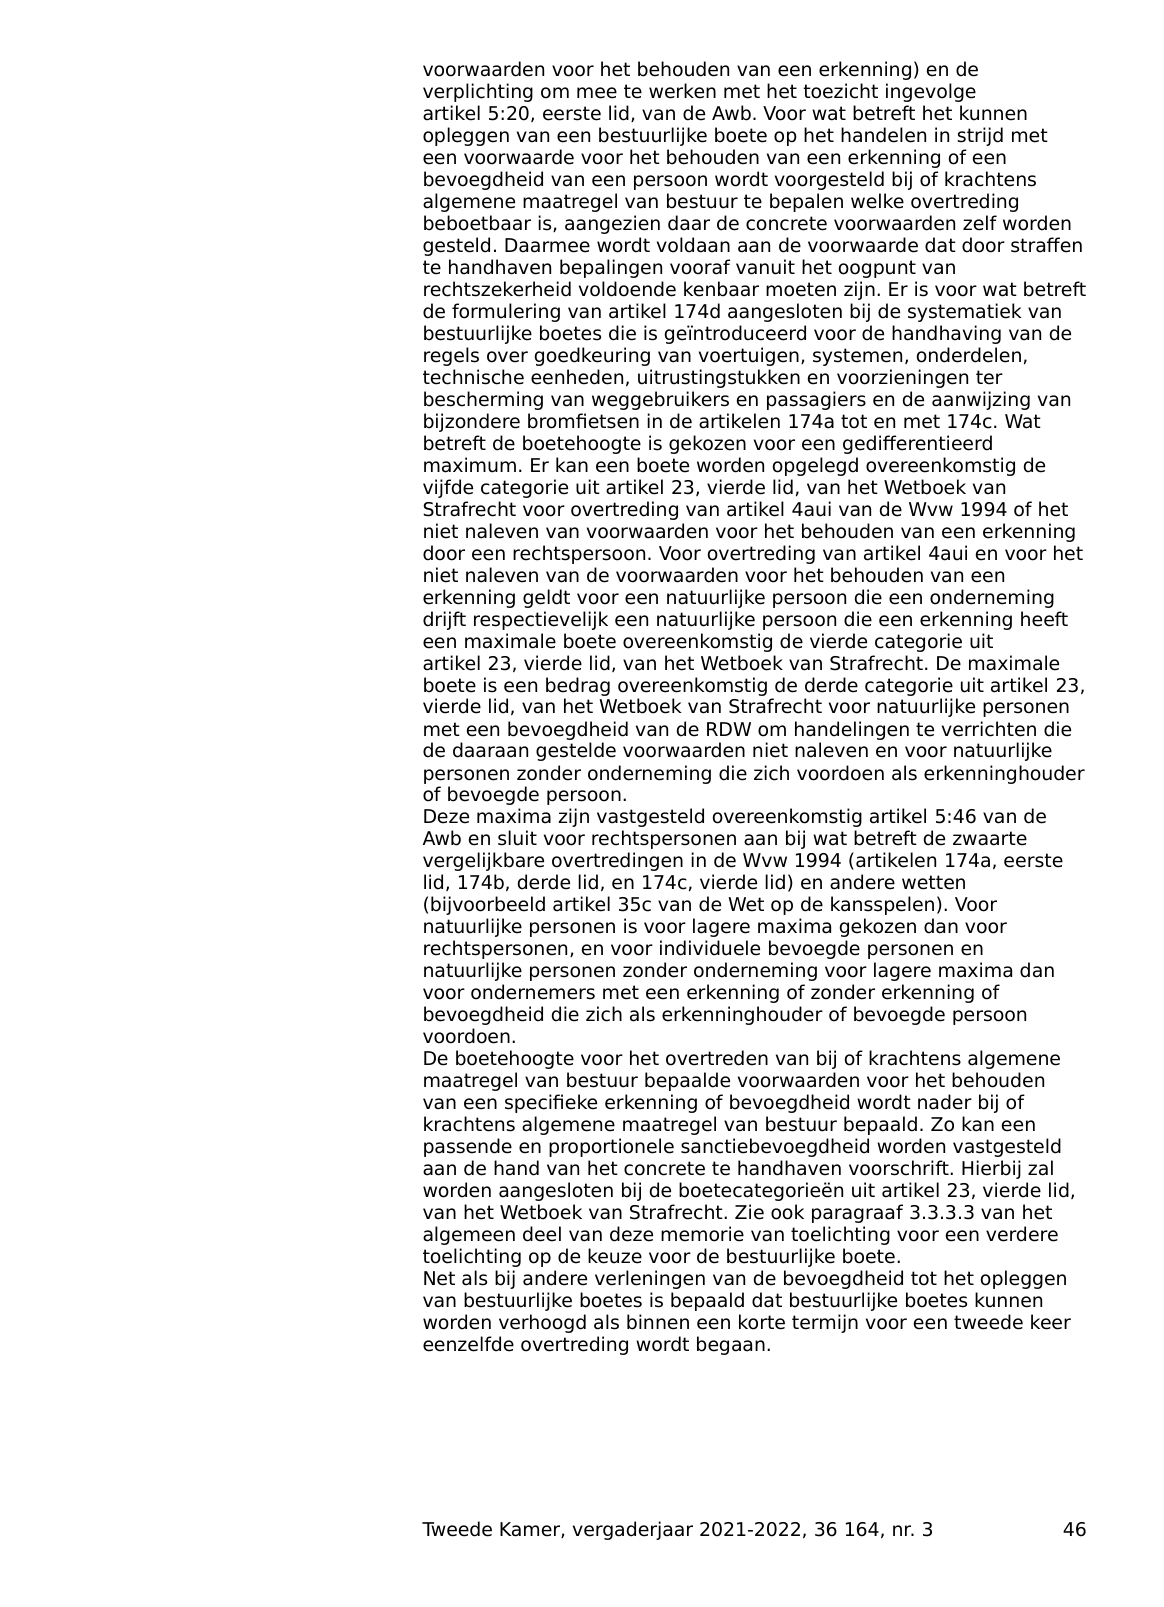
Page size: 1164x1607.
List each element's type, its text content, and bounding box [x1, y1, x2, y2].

text Deze maxima zijn vastgesteld overeenkomstig artikel 5:46 van de Awb en sluit voor rechtspersonen aan bij wat betreft de zwaarte vergelijkbare overtredingen in de Wvw 1994 (artikelen 174a, eerste lid, 174b, derde lid, en 174c, vierde lid) en andere wetten (bijvoorbeeld artikel 35c van de Wet op de kansspelen). Voor natuurlijke personen is voor lagere maxima gekozen dan voor rechtspersonen, en voor individuele bevoegde personen en natuurlijke personen zonder onderneming voor lagere maxima dan voor ondernemers met een erkenning of zonder erkenning of bevoegdheid die zich als erkenninghouder of bevoegde persoon voordoen. [422, 806, 1087, 1048]
text voorwaarden voor het behouden van een erkenning) en de verplichting om mee te werken met het toezicht ingevolge artikel 5:20, eerste lid, van de Awb. Voor wat betreft het kunnen opleggen van een bestuurlijke boete op het handelen in strijd met een voorwaarde voor het behouden van een erkenning of een bevoegdheid van een persoon wordt voorgesteld bij of krachtens algemene maatregel van bestuur te bepalen welke overtreding beboetbaar is, aangezien daar de concrete voorwaarden zelf worden gesteld. Daarmee wordt voldaan aan de voorwaarde dat door straffen te handhaven bepalingen vooraf vanuit het oogpunt van rechtszekerheid voldoende kenbaar moeten zijn. Er is voor wat betreft de formulering van artikel 174d aangesloten bij de systematiek van bestuurlijke boetes die is geïntroduceerd voor de handhaving van de regels over goedkeuring van voertuigen, systemen, onderdelen, technische eenheden, uitrustingstukken en voorzieningen ter bescherming van weggebruikers en passagiers en de aanwijzing van bijzondere bromfietsen in de artikelen 174a tot en met 174c. Wat betreft de boetehoogte is gekozen voor een gedifferentieerd maximum. Er kan een boete worden opgelegd overeenkomstig de vijfde categorie uit artikel 23, vierde lid, van het Wetboek van Strafrecht voor overtreding van artikel 4aui van de Wvw 1994 of het niet naleven van voorwaarden voor het behouden van een erkenning door een rechtspersoon. Voor overtreding van artikel 4aui en voor het niet naleven van de voorwaarden voor het behouden van een erkenning geldt voor een natuurlijke persoon die een onderneming drijft respectievelijk een natuurlijke persoon die een erkenning heeft een maximale boete overeenkomstig de vierde categorie uit artikel 23, vierde lid, van het Wetboek van Strafrecht. De maximale boete is een bedrag overeenkomstig de derde categorie uit artikel 23, vierde lid, van het Wetboek van Strafrecht voor natuurlijke personen met een bevoegdheid van de RDW om handelingen te verrichten die de daaraan gestelde voorwaarden niet naleven en voor natuurlijke personen zonder onderneming die zich voordoen als erkenninghouder of bevoegde persoon. [422, 59, 1087, 806]
text Net als bij andere verleningen van de bevoegdheid tot het opleggen van bestuurlijke boetes is bepaald dat bestuurlijke boetes kunnen worden verhoogd als binnen een korte termijn voor een tweede keer eenzelfde overtreding wordt begaan. [422, 1268, 1087, 1356]
text De boetehoogte voor het overtreden van bij of krachtens algemene maatregel van bestuur bepaalde voorwaarden voor het behouden van een specifieke erkenning of bevoegdheid wordt nader bij of krachtens algemene maatregel van bestuur bepaald. Zo kan een passende en proportionele sanctiebevoegdheid worden vastgesteld aan de hand van het concrete te handhaven voorschrift. Hierbij zal worden aangesloten bij de boetecategorieën uit artikel 23, vierde lid, van het Wetboek van Strafrecht. Zie ook paragraaf 3.3.3.3 van het algemeen deel van deze memorie van toelichting voor een verdere toelichting op de keuze voor de bestuurlijke boete. [422, 1048, 1087, 1268]
